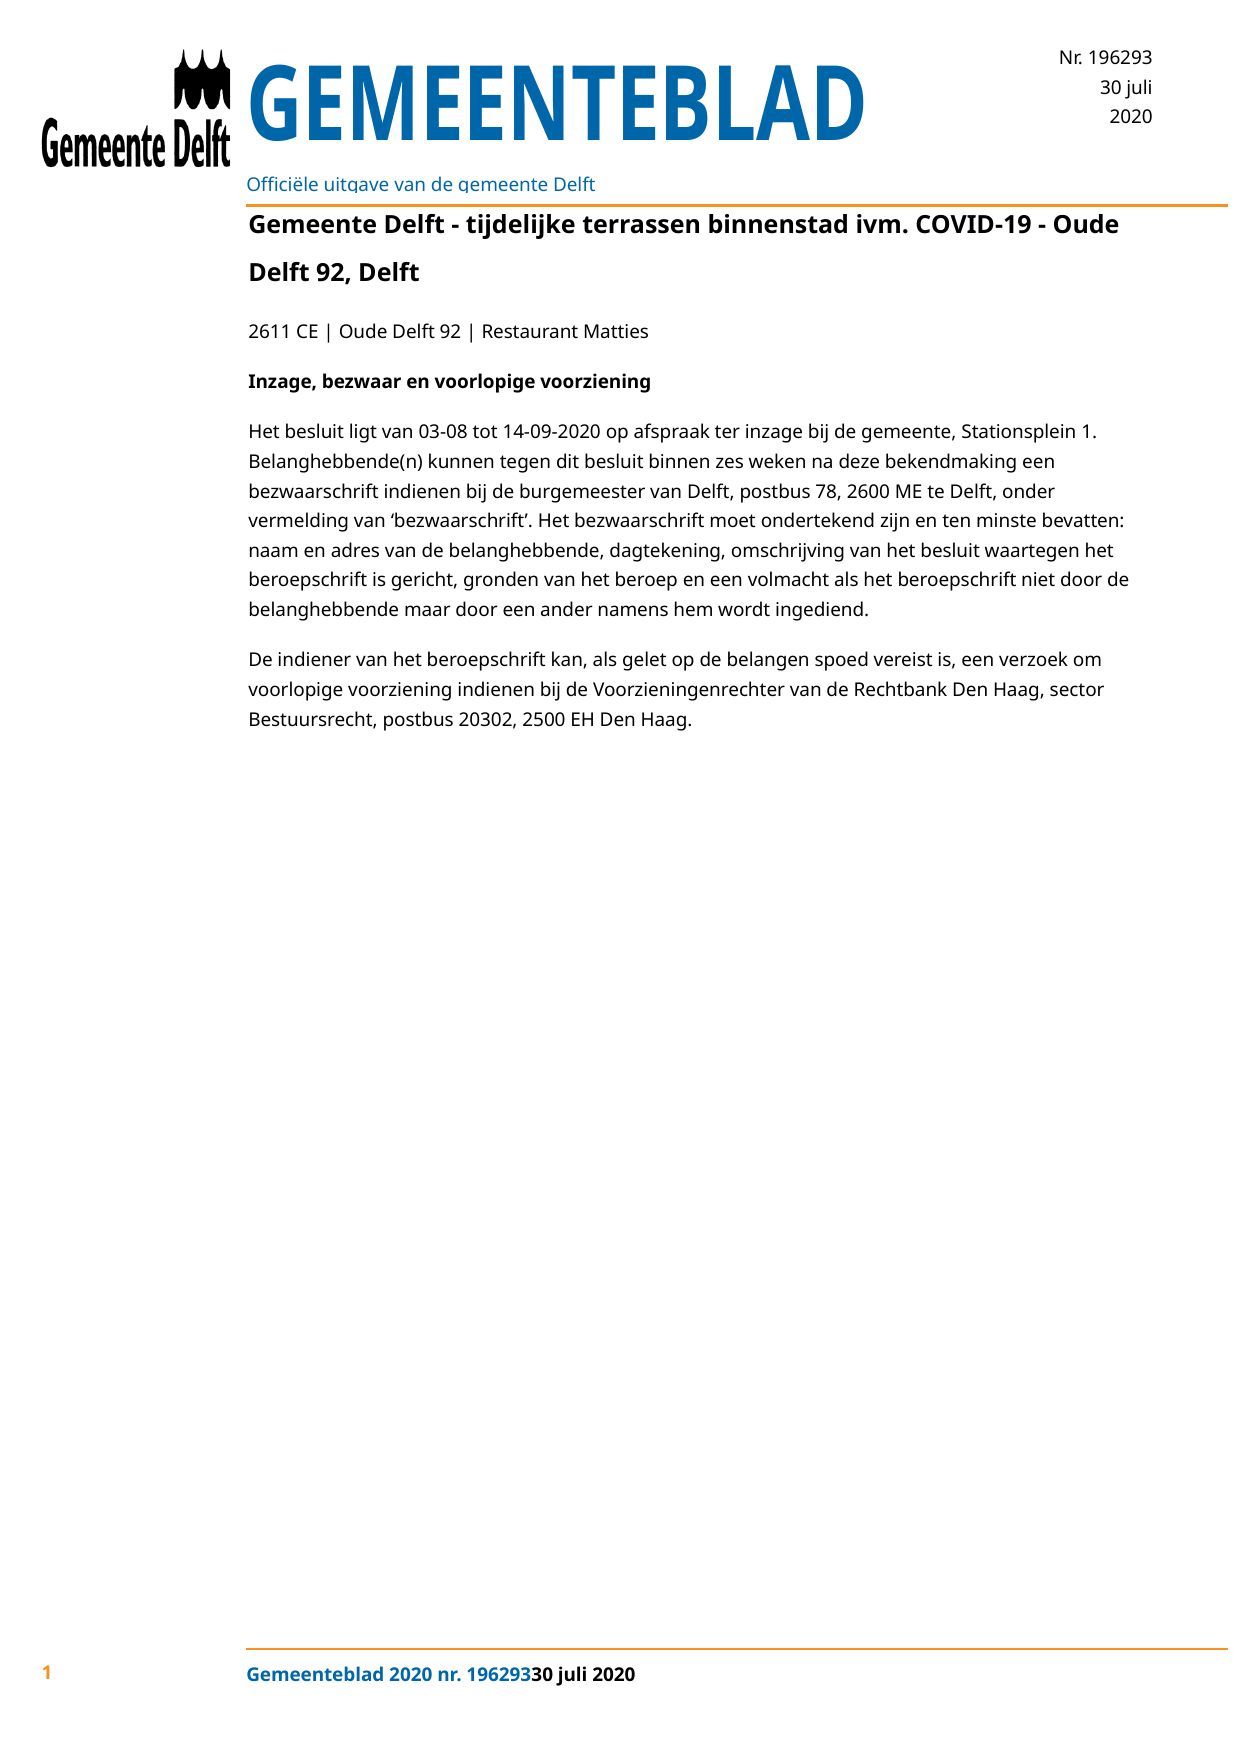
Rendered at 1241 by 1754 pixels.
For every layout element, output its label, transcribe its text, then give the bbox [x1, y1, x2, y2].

text Gemeente Delft - tijdelijke terrassen binnenstad ivm. COVID-19 - Oude Delft 92, Delft [248, 207, 1152, 288]
picture [41, 47, 231, 172]
text Het besluit ligt van 03-08 tot 14-09-2020 op afspraak ter inzage bij de gemeente, Stationsplein 1. Belanghebbende(n) kunnen tegen dit besluit binnen zes weken na deze bekendmaking een bezwaarschrift indienen bij de burgemeester van Delft, postbus 78, 2600 ME te Delft, onder vermelding van ‘bezwaarschrift’. Het bezwaarschrift moet ondertekend zijn en ten minste bevatten: naam en adres van de belanghebbende, dagtekening, omschrijving van het besluit waartegen het beroepschrift is gericht, gronden van het beroep en een volmacht als het beroepschrift niet door de belanghebbende maar door een ander namens hem wordt ingediend. [248, 419, 1152, 622]
text 2611 CE | Oude Delft 92 | Restaurant Matties [248, 318, 1152, 344]
text De indiener van het beroepschrift kan, als gelet op de belangen spoed vereist is, een verzoek om voorlopige voorziening indienen bij de Voorzieningenrechter van de Rechtbank Den Haag, sector Bestuursrecht, postbus 20302, 2500 EH Den Haag. [248, 647, 1152, 732]
text Inzage, bezwaar en voorlopige voorziening [248, 368, 1152, 394]
